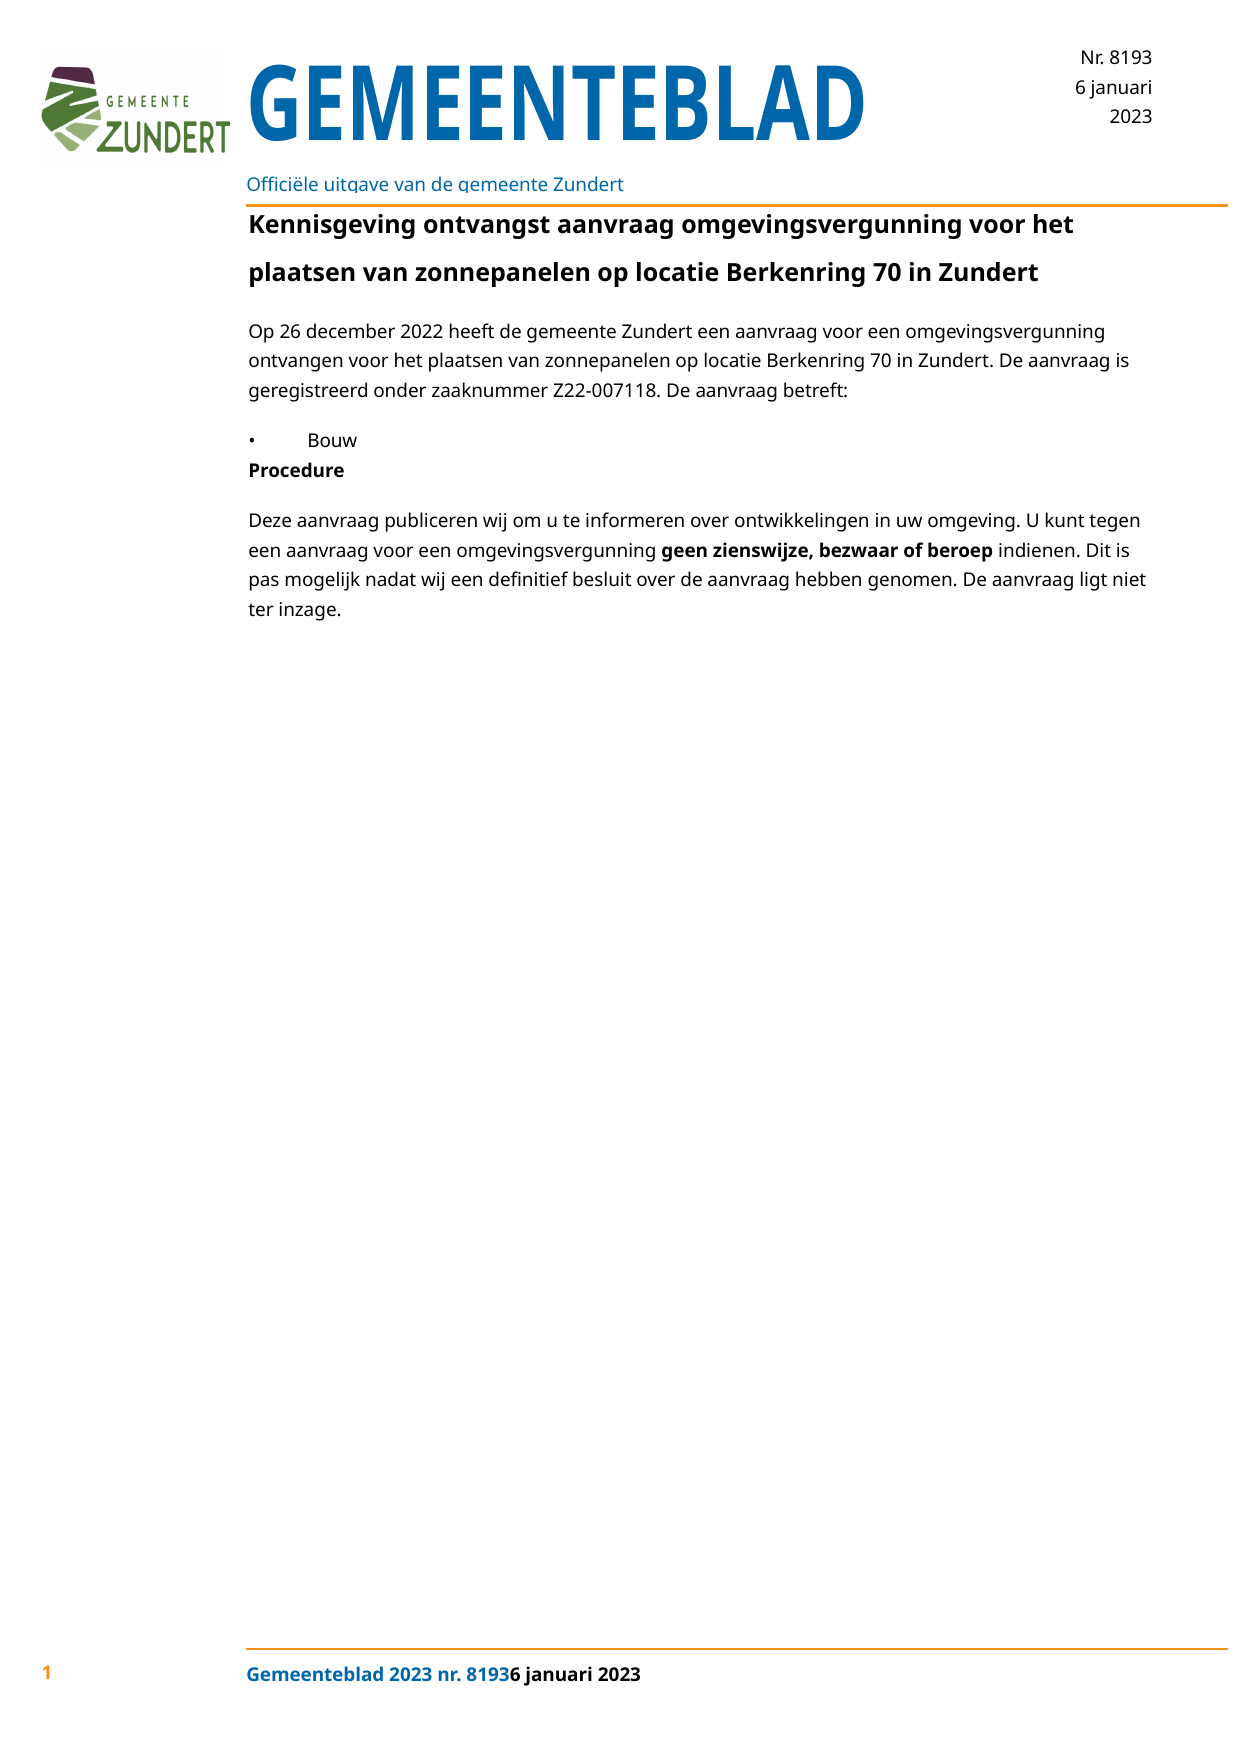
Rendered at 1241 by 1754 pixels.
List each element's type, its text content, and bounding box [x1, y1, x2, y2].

text Deze aanvraag publiceren wij om u te informeren over ontwikkelingen in uw omgeving. U kunt tegen een aanvraag voor een omgevingsvergunning geen zienswijze, bezwaar of beroep indienen. Dit is pas mogelijk nadat wij een definitief besluit over de aanvraag hebben genomen. De aanvraag ligt niet ter inzage. [248, 507, 1152, 622]
list Bouw [248, 427, 1152, 453]
text Op 26 december 2022 heeft de gemeente Zundert een aanvraag voor een omgevingsvergunning ontvangen voor het plaatsen van zonnepanelen op locatie Berkenring 70 in Zundert. De aanvraag is geregistreerd onder zaaknummer Z22-007118. De aanvraag betreft: [248, 318, 1152, 403]
picture [41, 47, 231, 172]
text Kennisgeving ontvangst aanvraag omgevingsvergunning voor het plaatsen van zonnepanelen op locatie Berkenring 70 in Zundert [248, 207, 1152, 288]
text Procedure [248, 457, 1152, 483]
